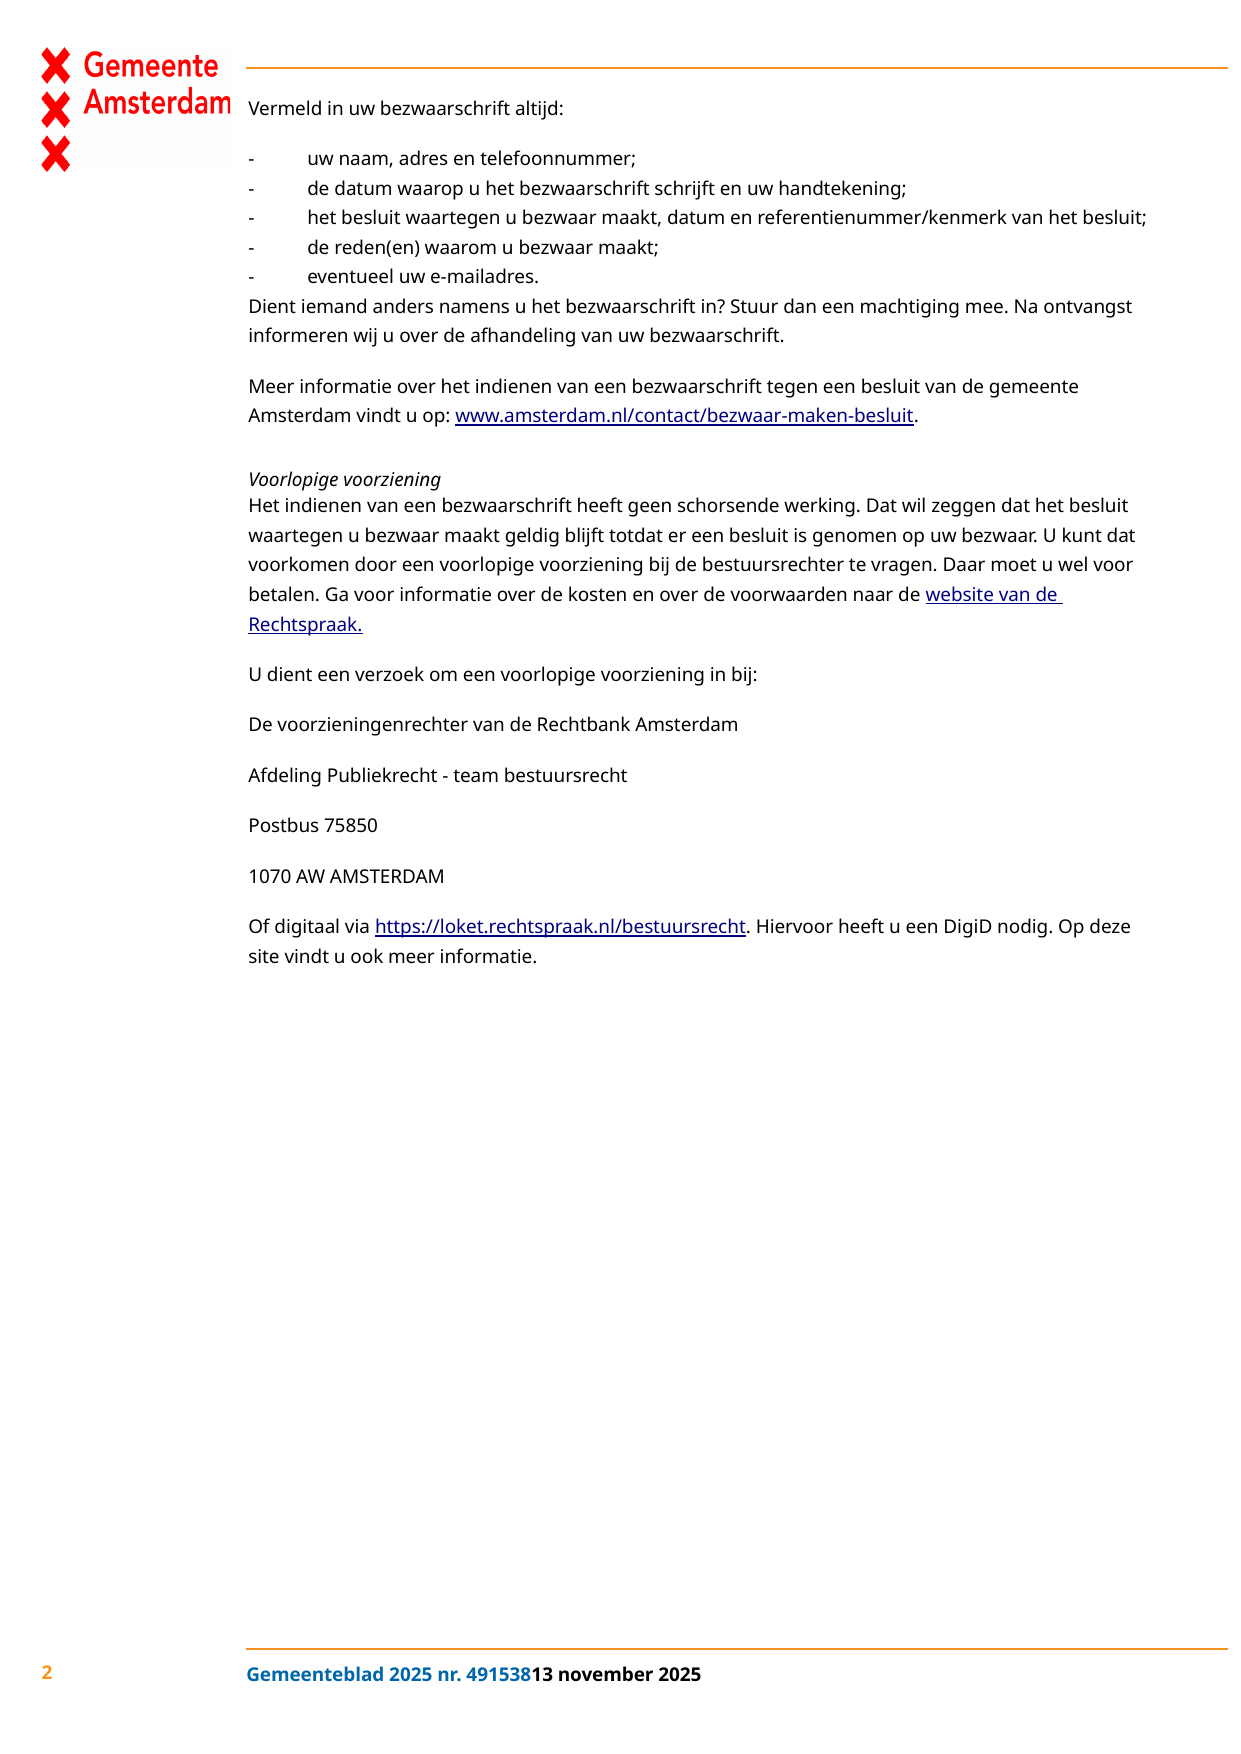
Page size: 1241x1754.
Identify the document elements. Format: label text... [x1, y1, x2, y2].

list de reden(en) waarom u bezwaar maakt; [248, 234, 1152, 260]
text De voorzieningenrechter van de Rechtbank Amsterdam [248, 712, 1152, 737]
list eventueel uw e-mailadres. [248, 263, 1152, 289]
text Of digitaal via https://loket.rechtspraak.nl/bestuursrecht. Hiervoor heeft u een DigiD nodig. Op deze site vindt u ook meer informatie. [248, 913, 1152, 968]
text Dient iemand anders namens u het bezwaarschrift in? Stuur dan een machtiging mee. Na ontvangst informeren wij u over de afhandeling van uw bezwaarschrift. [248, 293, 1152, 348]
text Vermeld in uw bezwaarschrift altijd: [248, 95, 1152, 121]
text U dient een verzoek om een voorlopige voorziening in bij: [248, 661, 1152, 687]
list de datum waarop u het bezwaarschrift schrijft en uw handtekening; [248, 175, 1152, 201]
picture [41, 47, 231, 172]
text Voorlopige voorziening [248, 467, 1152, 492]
text Postbus 75850 [248, 812, 1152, 838]
text Afdeling Publiekrecht - team bestuursrecht [248, 762, 1152, 788]
text Het indienen van een bezwaarschrift heeft geen schorsende werking. Dat wil zeggen dat het besluit waartegen u bezwaar maakt geldig blijft totdat er een besluit is genomen op uw bezwaar. U kunt dat voorkomen door een voorlopige voorziening bij de bestuursrechter te vragen. Daar moet u wel voor betalen. Ga voor informatie over de kosten en over de voorwaarden naar de website van de Rechtspraak. [248, 492, 1152, 636]
list het besluit waartegen u bezwaar maakt, datum en referentienummer/kenmerk van het besluit; [248, 204, 1152, 230]
text Meer informatie over het indienen van een bezwaarschrift tegen een besluit van de gemeente Amsterdam vindt u op: www.amsterdam.nl/contact/bezwaar-maken-besluit. [248, 373, 1152, 428]
text 1070 AW AMSTERDAM [248, 863, 1152, 888]
list uw naam, adres en telefoonnummer; [248, 145, 1152, 171]
